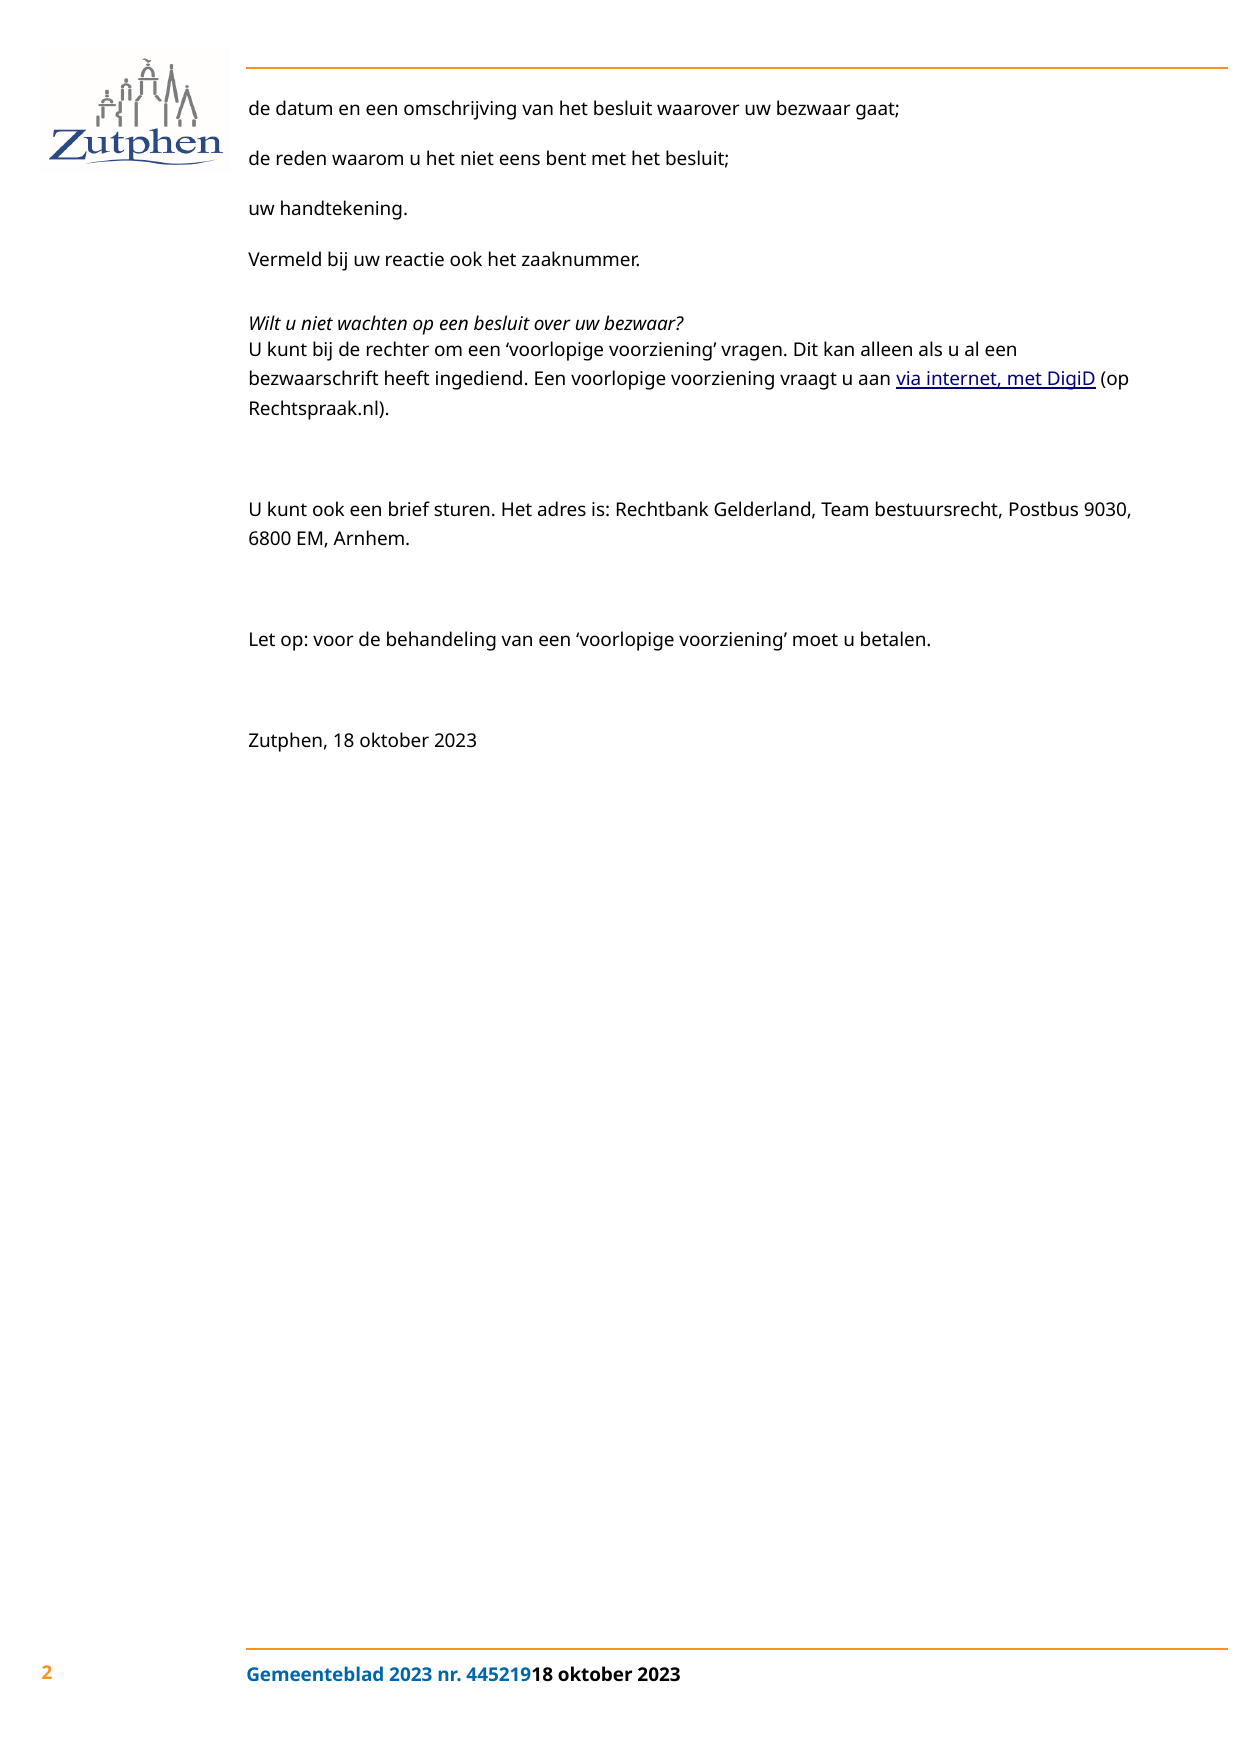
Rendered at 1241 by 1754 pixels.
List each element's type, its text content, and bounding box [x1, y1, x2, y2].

text U kunt ook een brief sturen. Het adres is: Rechtbank Gelderland, Team bestuursrecht, Postbus 9030, 6800 EM, Arnhem. [248, 496, 1152, 551]
text de datum en een omschrijving van het besluit waarover uw bezwaar gaat; [248, 95, 1152, 121]
text Zutphen, 18 oktober 2023 [248, 727, 1152, 753]
text U kunt bij de rechter om een ‘voorlopige voorziening’ vragen. Dit kan alleen als u al een bezwaarschrift heeft ingediend. Een voorlopige voorziening vraagt u aan via internet, met DigiD (op Rechtspraak.nl). [248, 336, 1152, 421]
text Let op: voor de behandeling van een ‘voorlopige voorziening’ moet u betalen. [248, 626, 1152, 652]
picture [41, 47, 231, 172]
text uw handtekening. [248, 196, 1152, 221]
text Wilt u niet wachten op een besluit over uw bezwaar? [248, 310, 1152, 336]
text de reden waarom u het niet eens bent met het besluit; [248, 145, 1152, 171]
text Vermeld bij uw reactie ook het zaaknummer. [248, 246, 1152, 272]
